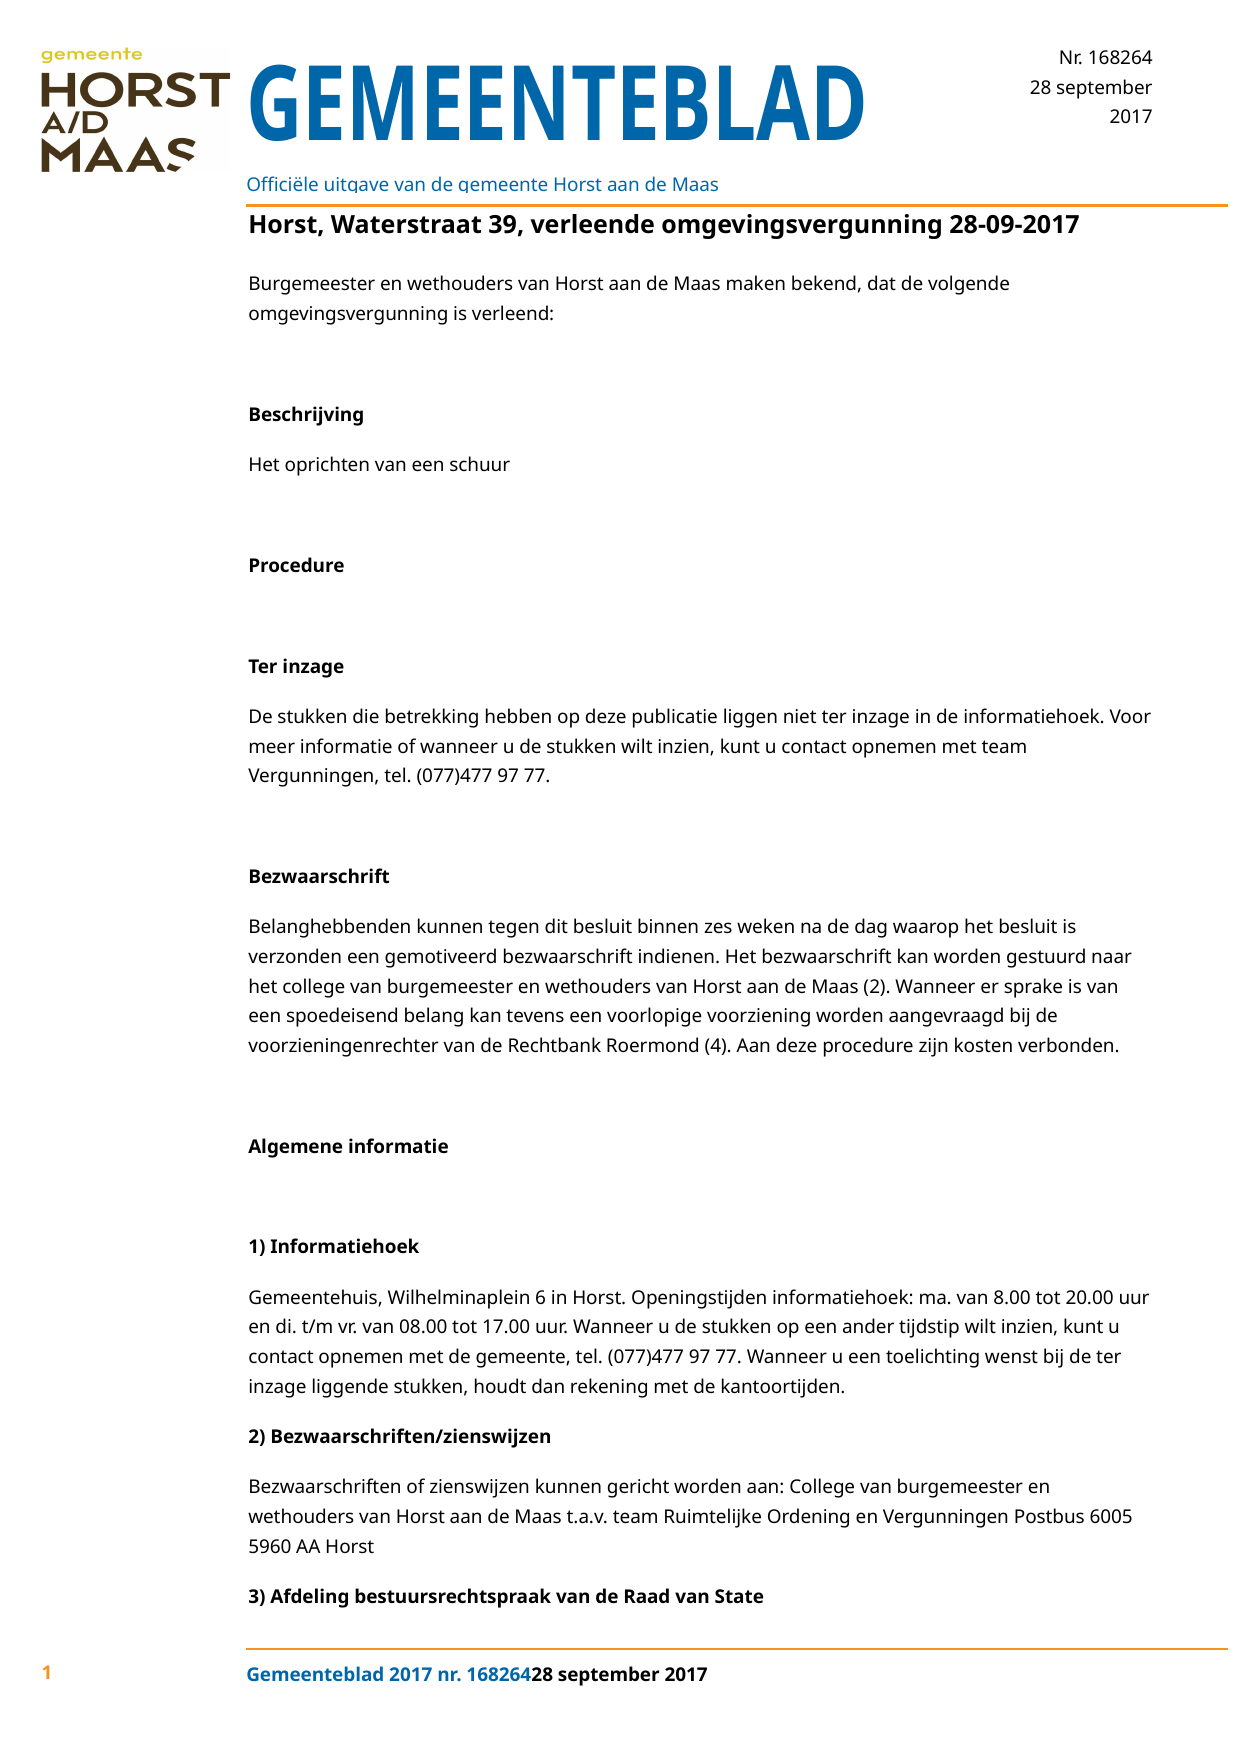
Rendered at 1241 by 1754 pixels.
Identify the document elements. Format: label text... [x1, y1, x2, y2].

text Procedure [248, 552, 1152, 578]
text Horst, Waterstraat 39, verleende omgevingsvergunning 28-09-2017 [248, 207, 1152, 241]
text 2) Bezwaarschriften/zienswijzen [248, 1423, 1152, 1449]
picture [41, 47, 231, 172]
text Het oprichten van een schuur [248, 451, 1152, 477]
text Gemeentehuis, Wilhelminaplein 6 in Horst. Openingstijden informatiehoek: ma. van 8.00 tot 20.00 uur en di. t/m vr. van 08.00 tot 17.00 uur. Wanneer u de stukken op een ander tijdstip wilt inzien, kunt u contact opnemen met de gemeente, tel. (077)477 97 77. Wanneer u een toelichting wenst bij de ter inzage liggende stukken, houdt dan rekening met de kantoortijden. [248, 1284, 1152, 1398]
text Burgemeester en wethouders van Horst aan de Maas maken bekend, dat de volgende omgevingsvergunning is verleend: [248, 270, 1152, 326]
text 3) Afdeling bestuursrechtspraak van de Raad van State [248, 1583, 1152, 1609]
text Bezwaarschrift [248, 863, 1152, 889]
text Bezwaarschriften of zienswijzen kunnen gericht worden aan: College van burgemeester en wethouders van Horst aan de Maas t.a.v. team Ruimtelijke Ordening en Vergunningen Postbus 6005 5960 AA Horst [248, 1474, 1152, 1558]
text Beschrijving [248, 401, 1152, 426]
text Belanghebbenden kunnen tegen dit besluit binnen zes weken na de dag waarop het besluit is verzonden een gemotiveerd bezwaarschrift indienen. Het bezwaarschrift kan worden gestuurd naar het college van burgemeester en wethouders van Horst aan de Maas (2). Wanneer er sprake is van een spoedeisend belang kan tevens een voorlopige voorziening worden aangevraagd bij de voorzieningenrechter van de Rechtbank Roermond (4). Aan deze procedure zijn kosten verbonden. [248, 914, 1152, 1058]
text 1) Informatiehoek [248, 1234, 1152, 1259]
text Ter inzage [248, 653, 1152, 678]
text Algemene informatie [248, 1133, 1152, 1158]
text De stukken die betrekking hebben op deze publicatie liggen niet ter inzage in de informatiehoek. Voor meer informatie of wanneer u de stukken wilt inzien, kunt u contact opnemen met team Vergunningen, tel. (077)477 97 77. [248, 703, 1152, 788]
